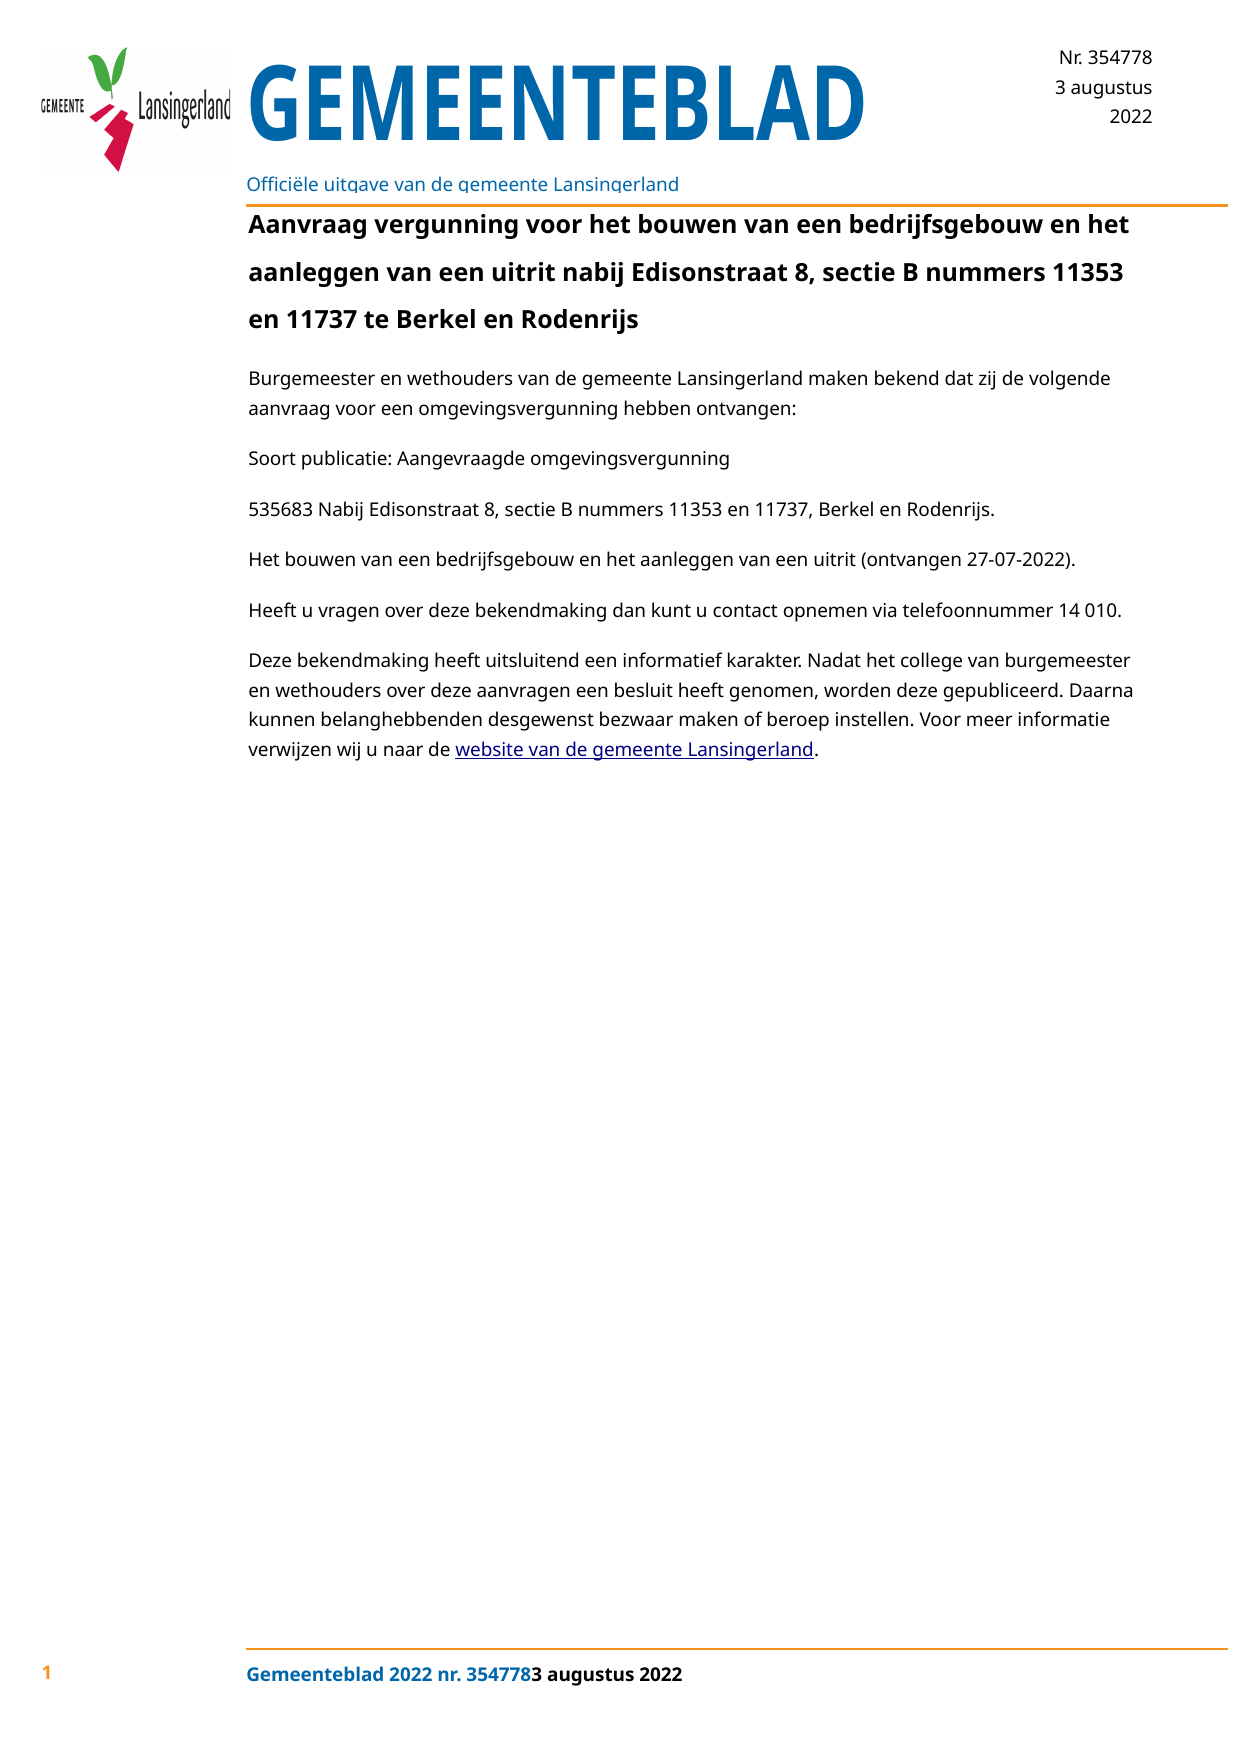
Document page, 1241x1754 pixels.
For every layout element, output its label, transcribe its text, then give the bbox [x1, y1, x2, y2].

text Het bouwen van een bedrijfsgebouw en het aanleggen van een uitrit (ontvangen 27-07-2022). [248, 546, 1152, 572]
text 535683 Nabij Edisonstraat 8, sectie B nummers 11353 en 11737, Berkel en Rodenrijs. [248, 496, 1152, 522]
text Aanvraag vergunning voor het bouwen van een bedrijfsgebouw en het aanleggen van een uitrit nabij Edisonstraat 8, sectie B nummers 11353 en 11737 te Berkel en Rodenrijs [248, 207, 1152, 336]
text Soort publicatie: Aangevraagde omgevingsvergunning [248, 446, 1152, 471]
picture [41, 47, 231, 172]
text Deze bekendmaking heeft uitsluitend een informatief karakter. Nadat het college van burgemeester en wethouders over deze aanvragen een besluit heeft genomen, worden deze gepubliceerd. Daarna kunnen belanghebbenden desgewenst bezwaar maken of beroep instellen. Voor meer informatie verwijzen wij u naar de website van de gemeente Lansingerland. [248, 647, 1152, 762]
text Burgemeester en wethouders van de gemeente Lansingerland maken bekend dat zij de volgende aanvraag voor een omgevingsvergunning hebben ontvangen: [248, 366, 1152, 421]
text Heeft u vragen over deze bekendmaking dan kunt u contact opnemen via telefoonnummer 14 010. [248, 597, 1152, 622]
